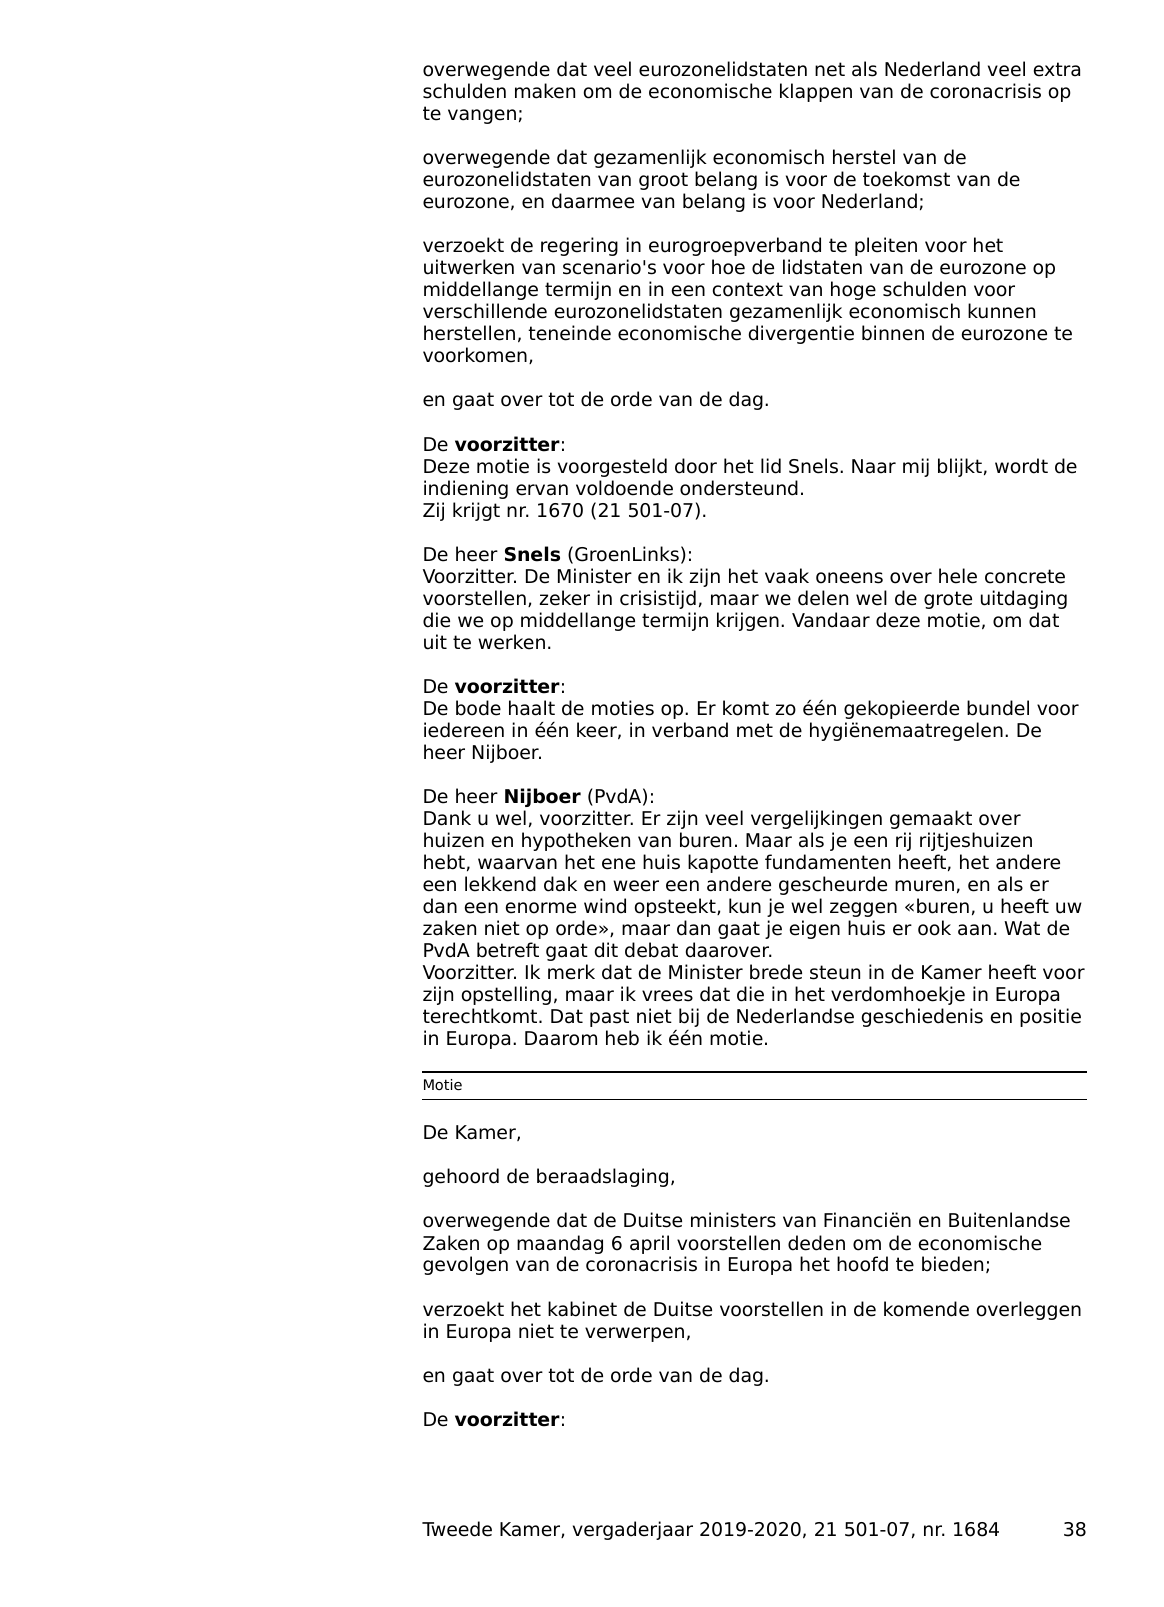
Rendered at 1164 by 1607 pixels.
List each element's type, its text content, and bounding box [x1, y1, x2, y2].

text De heer Nijboer (PvdA): [422, 786, 1087, 808]
text De voorzitter: [422, 1409, 1087, 1431]
text Dank u wel, voorzitter. Er zijn veel vergelijkingen gemaakt over huizen en hypotheken van buren. Maar als je een rij rijtjeshuizen hebt, waarvan het ene huis kapotte fundamenten heeft, het andere een lekkend dak en weer een andere gescheurde muren, en als er dan een enorme wind opsteekt, kun je wel zeggen «buren, u heeft uw zaken niet op orde», maar dan gaat je eigen huis er ook aan. Wat de PvdA betreft gaat dit debat daarover. [422, 808, 1087, 962]
text overwegende dat gezamenlijk economisch herstel van de eurozonelidstaten van groot belang is voor de toekomst van de eurozone, en daarmee van belang is voor Nederland; [422, 147, 1087, 213]
text verzoekt het kabinet de Duitse voorstellen in de komende overleggen in Europa niet te verwerpen, [422, 1298, 1087, 1342]
text De heer Snels (GroenLinks): [422, 544, 1087, 566]
text overwegende dat veel eurozonelidstaten net als Nederland veel extra schulden maken om de economische klappen van de coronacrisis op te vangen; [422, 59, 1087, 125]
text De Kamer, [422, 1122, 1087, 1144]
text De voorzitter: [422, 433, 1087, 456]
text verzoekt de regering in eurogroepverband te pleiten voor het uitwerken van scenario's voor hoe de lidstaten van de eurozone op middellange termijn en in een context van hoge schulden voor verschillende eurozonelidstaten gezamenlijk economisch kunnen herstellen, teneinde economische divergentie binnen de eurozone te voorkomen, [422, 235, 1087, 367]
table_header Motie [422, 1073, 1087, 1099]
text De voorzitter: [422, 676, 1087, 698]
text en gaat over tot de orde van de dag. [422, 389, 1087, 411]
text Voorzitter. Ik merk dat de Minister brede steun in de Kamer heeft voor zijn opstelling, maar ik vrees dat die in het verdomhoekje in Europa terechtkomt. Dat past niet bij de Nederlandse geschiedenis en positie in Europa. Daarom heb ik één motie. [422, 962, 1087, 1049]
text gehoord de beraadslaging, [422, 1166, 1087, 1188]
text De bode haalt de moties op. Er komt zo één gekopieerde bundel voor iedereen in één keer, in verband met de hygiënemaatregelen. De heer Nijboer. [422, 698, 1087, 764]
text Voorzitter. De Minister en ik zijn het vaak oneens over hele concrete voorstellen, zeker in crisistijd, maar we delen wel de grote uitdaging die we op middellange termijn krijgen. Vandaar deze motie, om dat uit te werken. [422, 566, 1087, 653]
text Deze motie is voorgesteld door het lid Snels. Naar mij blijkt, wordt de indiening ervan voldoende ondersteund. [422, 456, 1087, 499]
text Zij krijgt nr. 1670 (21 501-07). [422, 499, 1087, 521]
text en gaat over tot de orde van de dag. [422, 1365, 1087, 1387]
text overwegende dat de Duitse ministers van Financiën en Buitenlandse Zaken op maandag 6 april voorstellen deden om de economische gevolgen van de coronacrisis in Europa het hoofd te bieden; [422, 1210, 1087, 1276]
